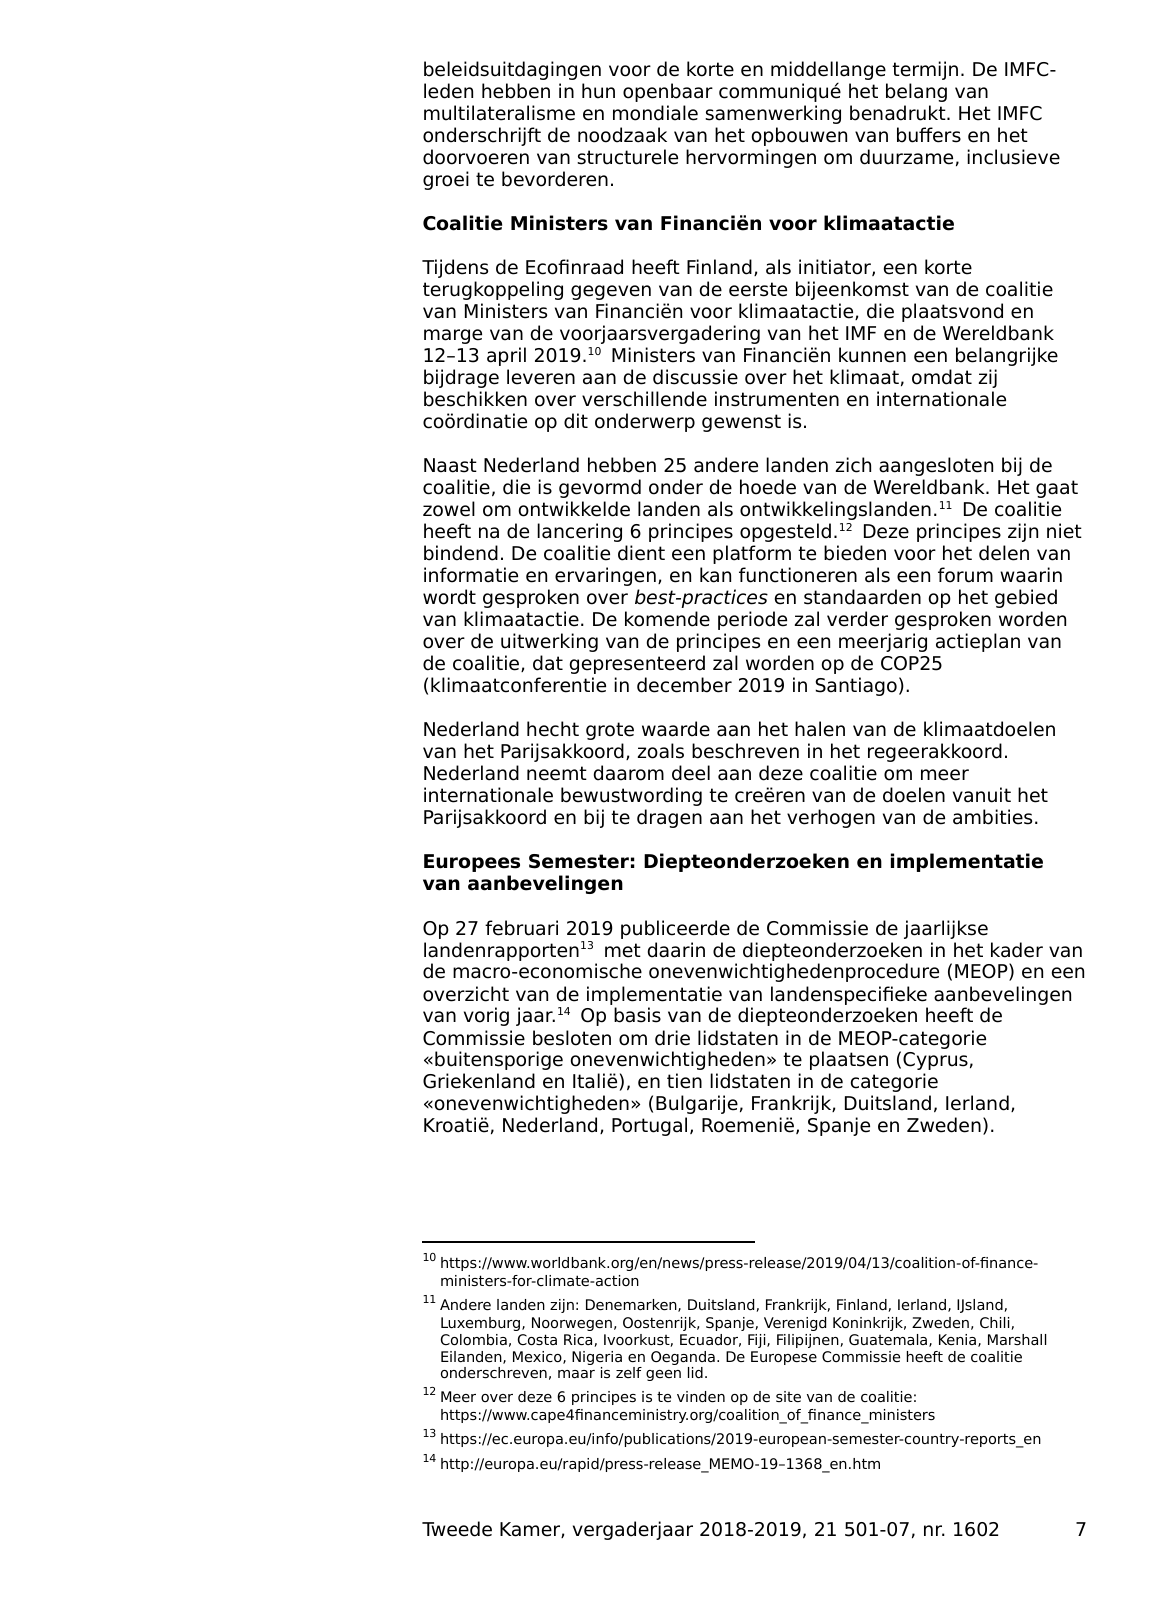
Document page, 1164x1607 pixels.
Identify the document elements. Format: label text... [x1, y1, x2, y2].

text Nederland hecht grote waarde aan het halen van de klimaatdoelen van het Parijsakkoord, zoals beschreven in het regeerakkoord. Nederland neemt daarom deel aan deze coalitie om meer internationale bewustwording te creëren van de doelen vanuit het Parijsakkoord en bij te dragen aan het verhogen van de ambities. [422, 719, 1087, 829]
text Op 27 februari 2019 publiceerde de Commissie de jaarlijkse landenrapporten met daarin de diepteonderzoeken in het kader van de macro-economische onevenwichtighedenprocedure (MEOP) en een overzicht van de implementatie van landenspecifieke aanbevelingen van vorig jaar. Op basis van de diepteonderzoeken heeft de Commissie besloten om drie lidstaten in de MEOP-categorie «buitensporige onevenwichtigheden» te plaatsen (Cyprus, Griekenland en Italië), en tien lidstaten in de categorie «onevenwichtigheden» (Bulgarije, Frankrijk, Duitsland, Ierland, Kroatië, Nederland, Portugal, Roemenië, Spanje en Zweden). [422, 917, 1087, 1137]
text https://ec.europa.eu/info/publications/2019-european-semester-country-reports_en [422, 1427, 1087, 1449]
subtitle Coalitie Ministers van Financiën voor klimaatactie [422, 213, 1087, 235]
text Naast Nederland hebben 25 andere landen zich aangesloten bij de coalitie, die is gevormd onder de hoede van de Wereldbank. Het gaat zowel om ontwikkelde landen als ontwikkelingslanden. De coalitie heeft na de lancering 6 principes opgesteld. Deze principes zijn niet bindend. De coalitie dient een platform te bieden voor het delen van informatie en ervaringen, en kan functioneren als een forum waarin wordt gesproken over best-practices en standaarden op het gebied van klimaatactie. De komende periode zal verder gesproken worden over de uitwerking van de principes en een meerjarig actieplan van de coalitie, dat gepresenteerd zal worden op de COP25 (klimaatconferentie in december 2019 in Santiago). [422, 455, 1087, 697]
text Meer over deze 6 principes is te vinden op de site van de coalitie: https://www.cape4financeministry.org/coalition_of_finance_ministers [422, 1385, 1087, 1424]
text beleidsuitdagingen voor de korte en middellange termijn. De IMFC-leden hebben in hun openbaar communiqué het belang van multilateralisme en mondiale samenwerking benadrukt. Het IMFC onderschrijft de noodzaak van het opbouwen van buffers en het doorvoeren van structurele hervormingen om duurzame, inclusieve groei te bevorderen. [422, 59, 1087, 191]
text Tijdens de Ecofinraad heeft Finland, als initiator, een korte terugkoppeling gegeven van de eerste bijeenkomst van de coalitie van Ministers van Financiën voor klimaatactie, die plaatsvond en marge van de voorjaarsvergadering van het IMF en de Wereldbank 12–13 april 2019. Ministers van Financiën kunnen een belangrijke bijdrage leveren aan de discussie over het klimaat, omdat zij beschikken over verschillende instrumenten en internationale coördinatie op dit onderwerp gewenst is. [422, 257, 1087, 433]
text Andere landen zijn: Denemarken, Duitsland, Frankrijk, Finland, Ierland, IJsland, Luxemburg, Noorwegen, Oostenrijk, Spanje, Verenigd Koninkrijk, Zweden, Chili, Colombia, Costa Rica, Ivoorkust, Ecuador, Fiji, Filipijnen, Guatemala, Kenia, Marshall Eilanden, Mexico, Nigeria en Oeganda. De Europese Commissie heeft de coalitie onderschreven, maar is zelf geen lid. [422, 1293, 1087, 1382]
text https://www.worldbank.org/en/news/press-release/2019/04/13/coalition-of-finance-ministers-for-climate-action [422, 1251, 1087, 1290]
text http://europa.eu/rapid/press-release_MEMO-19–1368_en.htm [422, 1452, 1087, 1474]
subtitle Europees Semester: Diepteonderzoeken en implementatie van aanbevelingen [422, 851, 1087, 895]
